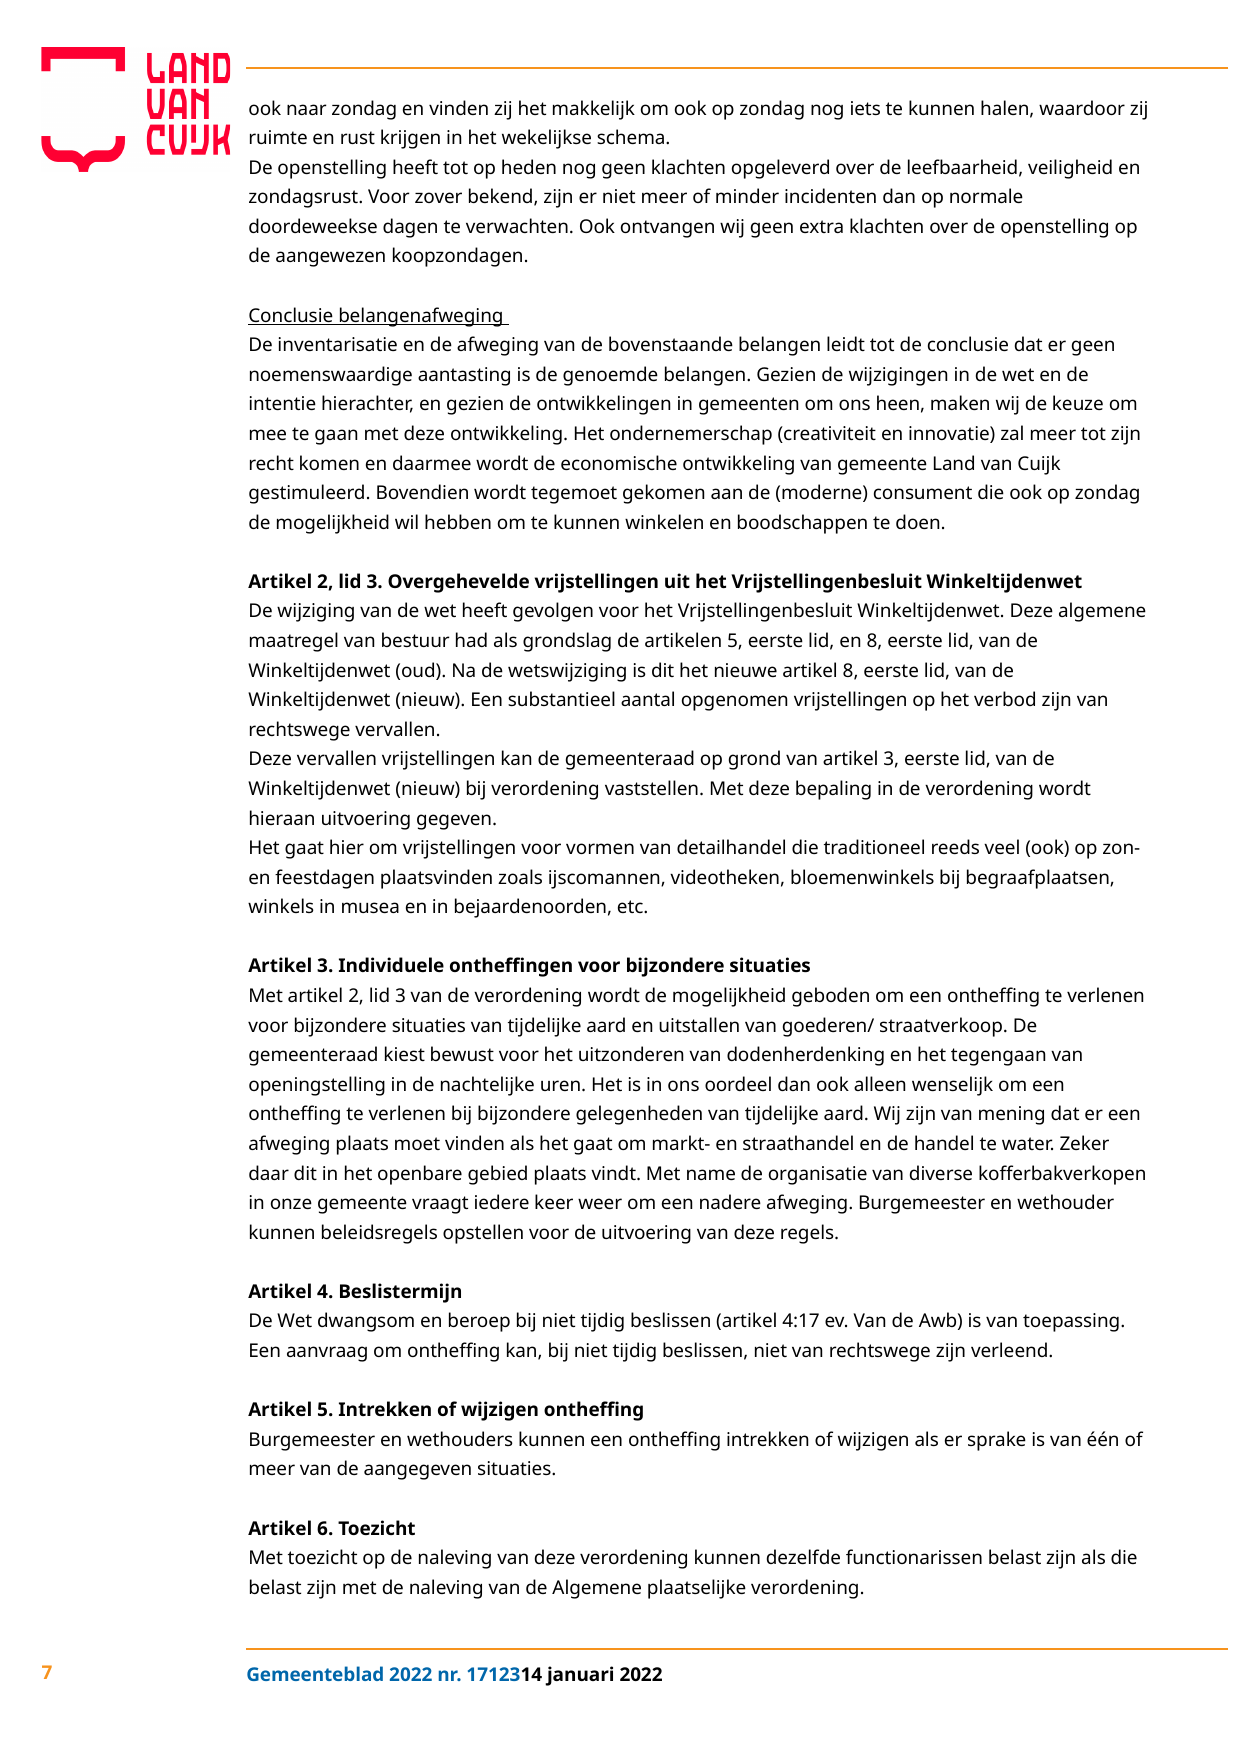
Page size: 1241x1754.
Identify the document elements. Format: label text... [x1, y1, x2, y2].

text Artikel 3. Individuele ontheffingen voor bijzondere situaties [248, 953, 1152, 978]
text Met artikel 2, lid 3 van de verordening wordt de mogelijkheid geboden om een ontheffing te verlenen voor bijzondere situaties van tijdelijke aard en uitstallen van goederen/ straatverkoop. De gemeenteraad kiest bewust voor het uitzonderen van dodenherdenking en het tegengaan van openingstelling in de nachtelijke uren. Het is in ons oordeel dan ook alleen wenselijk om een ontheffing te verlenen bij bijzondere gelegenheden van tijdelijke aard. Wij zijn van mening dat er een afweging plaats moet vinden als het gaat om markt- en straathandel en de handel te water. Zeker daar dit in het openbare gebied plaats vindt. Met name de organisatie van diverse kofferbakverkopen in onze gemeente vraagt iedere keer weer om een nadere afweging. Burgemeester en wethouder kunnen beleidsregels opstellen voor de uitvoering van deze regels. [248, 982, 1152, 1245]
text Conclusie belangenafweging [248, 302, 1152, 328]
text Met toezicht op de naleving van deze verordening kunnen dezelfde functionarissen belast zijn als die belast zijn met de naleving van de Algemene plaatselijke verordening. [248, 1544, 1152, 1600]
text Burgemeester en wethouders kunnen een ontheffing intrekken of wijzigen als er sprake is van één of meer van de aangegeven situaties. [248, 1426, 1152, 1481]
text De openstelling heeft tot op heden nog geen klachten opgeleverd over de leefbaarheid, veiligheid en zondagsrust. Voor zover bekend, zijn er niet meer of minder incidenten dan op normale doordeweekse dagen te verwachten. Ook ontvangen wij geen extra klachten over de openstelling op de aangewezen koopzondagen. [248, 154, 1152, 268]
text ook naar zondag en vinden zij het makkelijk om ook op zondag nog iets te kunnen halen, waardoor zij ruimte en rust krijgen in het wekelijkse schema. [248, 95, 1152, 150]
text De wijziging van de wet heeft gevolgen voor het Vrijstellingenbesluit Winkeltijdenwet. Deze algemene maatregel van bestuur had als grondslag de artikelen 5, eerste lid, en 8, eerste lid, van de Winkeltijdenwet (oud). Na de wetswijziging is dit het nieuwe artikel 8, eerste lid, van de Winkeltijdenwet (nieuw). Een substantieel aantal opgenomen vrijstellingen op het verbod zijn van rechtswege vervallen. [248, 598, 1152, 742]
text De Wet dwangsom en beroep bij niet tijdig beslissen (artikel 4:17 ev. Van de Awb) is van toepassing. Een aanvraag om ontheffing kan, bij niet tijdig beslissen, niet van rechtswege zijn verleend. [248, 1308, 1152, 1363]
text Artikel 2, lid 3. Overgehevelde vrijstellingen uit het Vrijstellingenbesluit Winkeltijdenwet [248, 568, 1152, 594]
text Artikel 6. Toezicht [248, 1515, 1152, 1541]
picture [41, 47, 231, 172]
text De inventarisatie en de afweging van de bovenstaande belangen leidt tot de conclusie dat er geen noemenswaardige aantasting is de genoemde belangen. Gezien de wijzigingen in de wet en de intentie hierachter, en gezien de ontwikkelingen in gemeenten om ons heen, maken wij de keuze om mee te gaan met deze ontwikkeling. Het ondernemerschap (creativiteit en innovatie) zal meer tot zijn recht komen en daarmee wordt de economische ontwikkeling van gemeente Land van Cuijk gestimuleerd. Bovendien wordt tegemoet gekomen aan de (moderne) consument die ook op zondag de mogelijkheid wil hebben om te kunnen winkelen en boodschappen te doen. [248, 331, 1152, 535]
text Het gaat hier om vrijstellingen voor vormen van detailhandel die traditioneel reeds veel (ook) op zon- en feestdagen plaatsvinden zoals ijscomannen, videotheken, bloemenwinkels bij begraafplaatsen, winkels in musea en in bejaardenoorden, etc. [248, 834, 1152, 919]
text Deze vervallen vrijstellingen kan de gemeenteraad op grond van artikel 3, eerste lid, van de Winkeltijdenwet (nieuw) bij verordening vaststellen. Met deze bepaling in de verordening wordt hieraan uitvoering gegeven. [248, 746, 1152, 831]
text Artikel 5. Intrekken of wijzigen ontheffing [248, 1396, 1152, 1422]
text Artikel 4. Beslistermijn [248, 1278, 1152, 1304]
